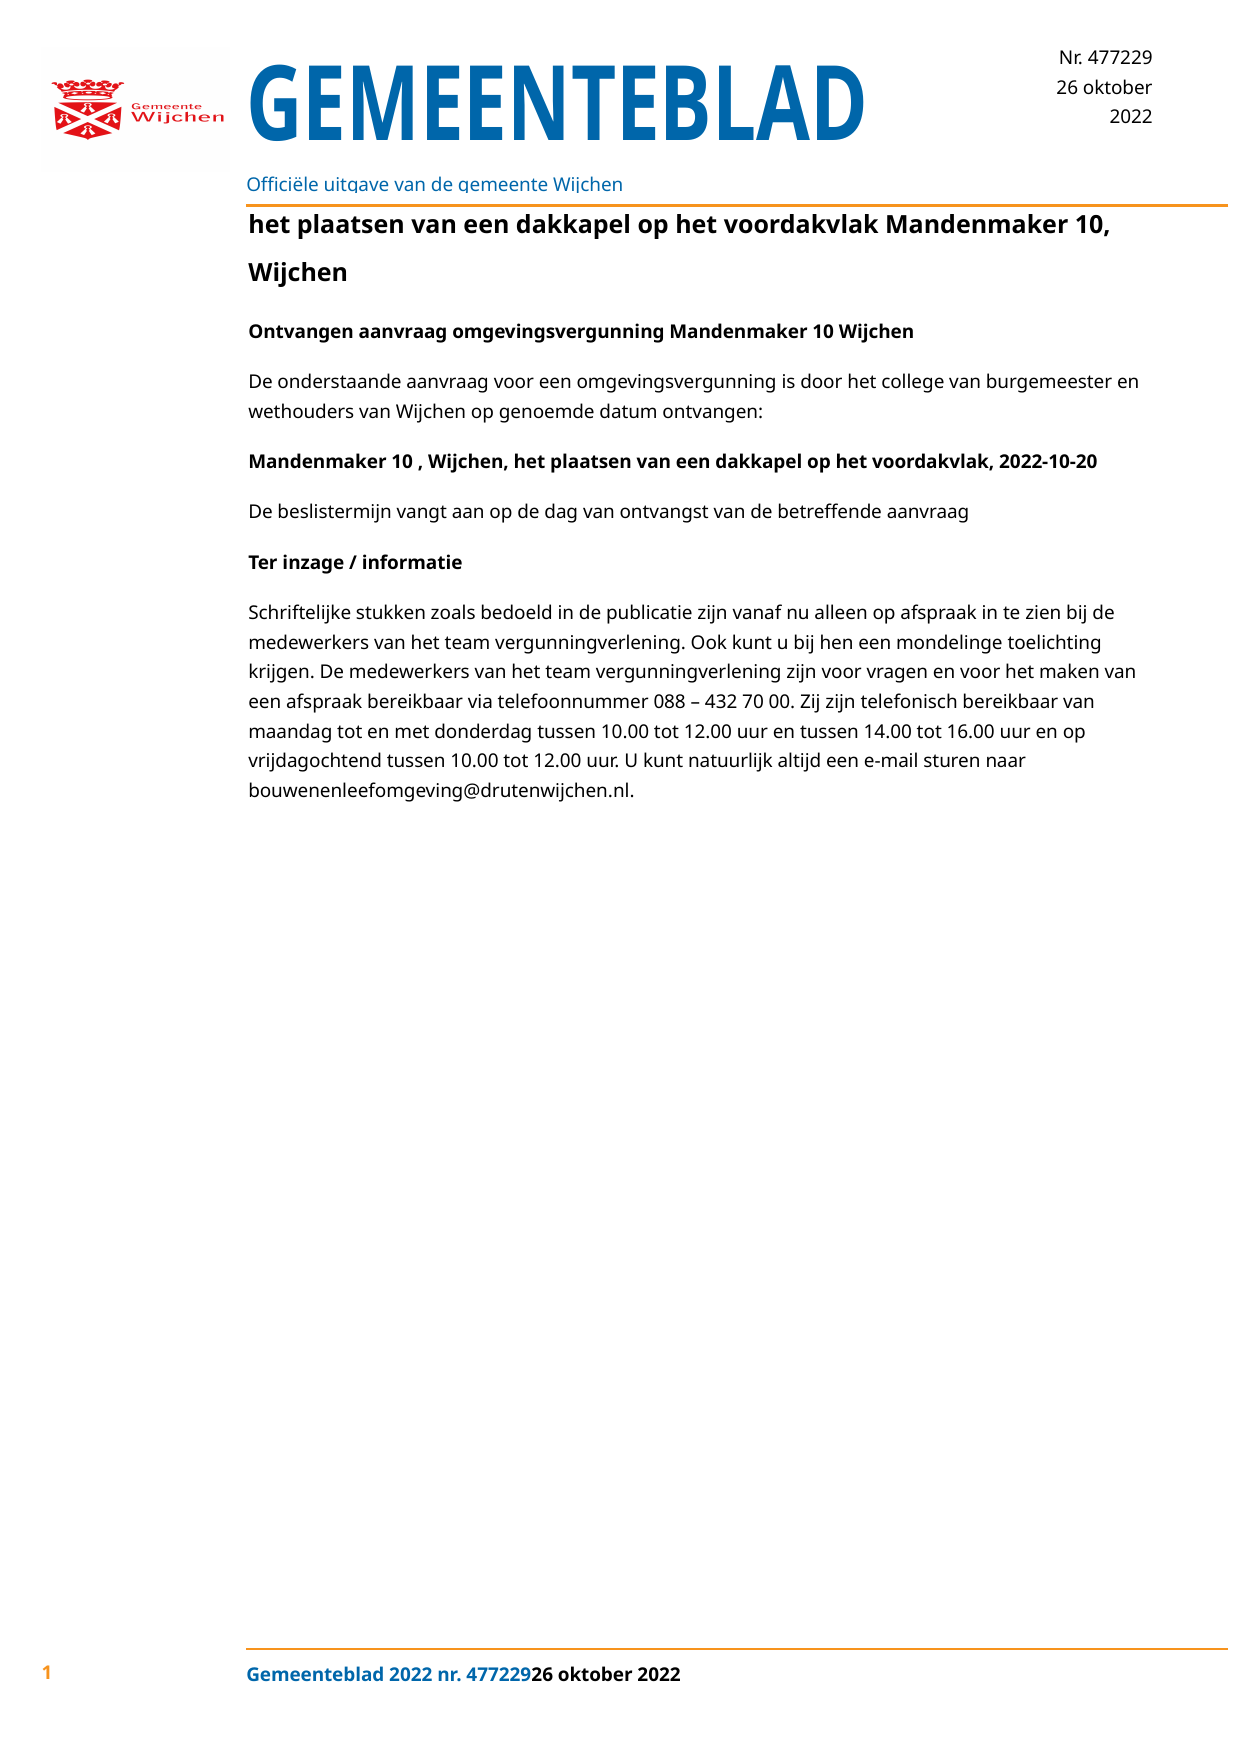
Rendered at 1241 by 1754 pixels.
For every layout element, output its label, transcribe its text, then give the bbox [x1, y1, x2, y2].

text De beslistermijn vangt aan op de dag van ontvangst van de betreffende aanvraag [248, 499, 1152, 524]
text De onderstaande aanvraag voor een omgevingsvergunning is door het college van burgemeester en wethouders van Wijchen op genoemde datum ontvangen: [248, 368, 1152, 424]
text Ter inzage / informatie [248, 549, 1152, 575]
text Ontvangen aanvraag omgevingsvergunning Mandenmaker 10 Wijchen [248, 318, 1152, 344]
text het plaatsen van een dakkapel op het voordakvlak Mandenmaker 10, Wijchen [248, 207, 1152, 288]
text Mandenmaker 10 , Wijchen, het plaatsen van een dakkapel op het voordakvlak, 2022-10-20 [248, 448, 1152, 474]
text Schriftelijke stukken zoals bedoeld in de publicatie zijn vanaf nu alleen op afspraak in te zien bij de medewerkers van het team vergunningverlening. Ook kunt u bij hen een mondelinge toelichting krijgen. De medewerkers van het team vergunningverlening zijn voor vragen en voor het maken van een afspraak bereikbaar via telefoonnummer 088 – 432 70 00. Zij zijn telefonisch bereikbaar van maandag tot en met donderdag tussen 10.00 tot 12.00 uur en tussen 14.00 tot 16.00 uur en op vrijdagochtend tussen 10.00 tot 12.00 uur. U kunt natuurlijk altijd een e-mail sturen naar bouwenenleefomgeving@drutenwijchen.nl. [248, 599, 1152, 803]
picture [41, 47, 231, 172]
